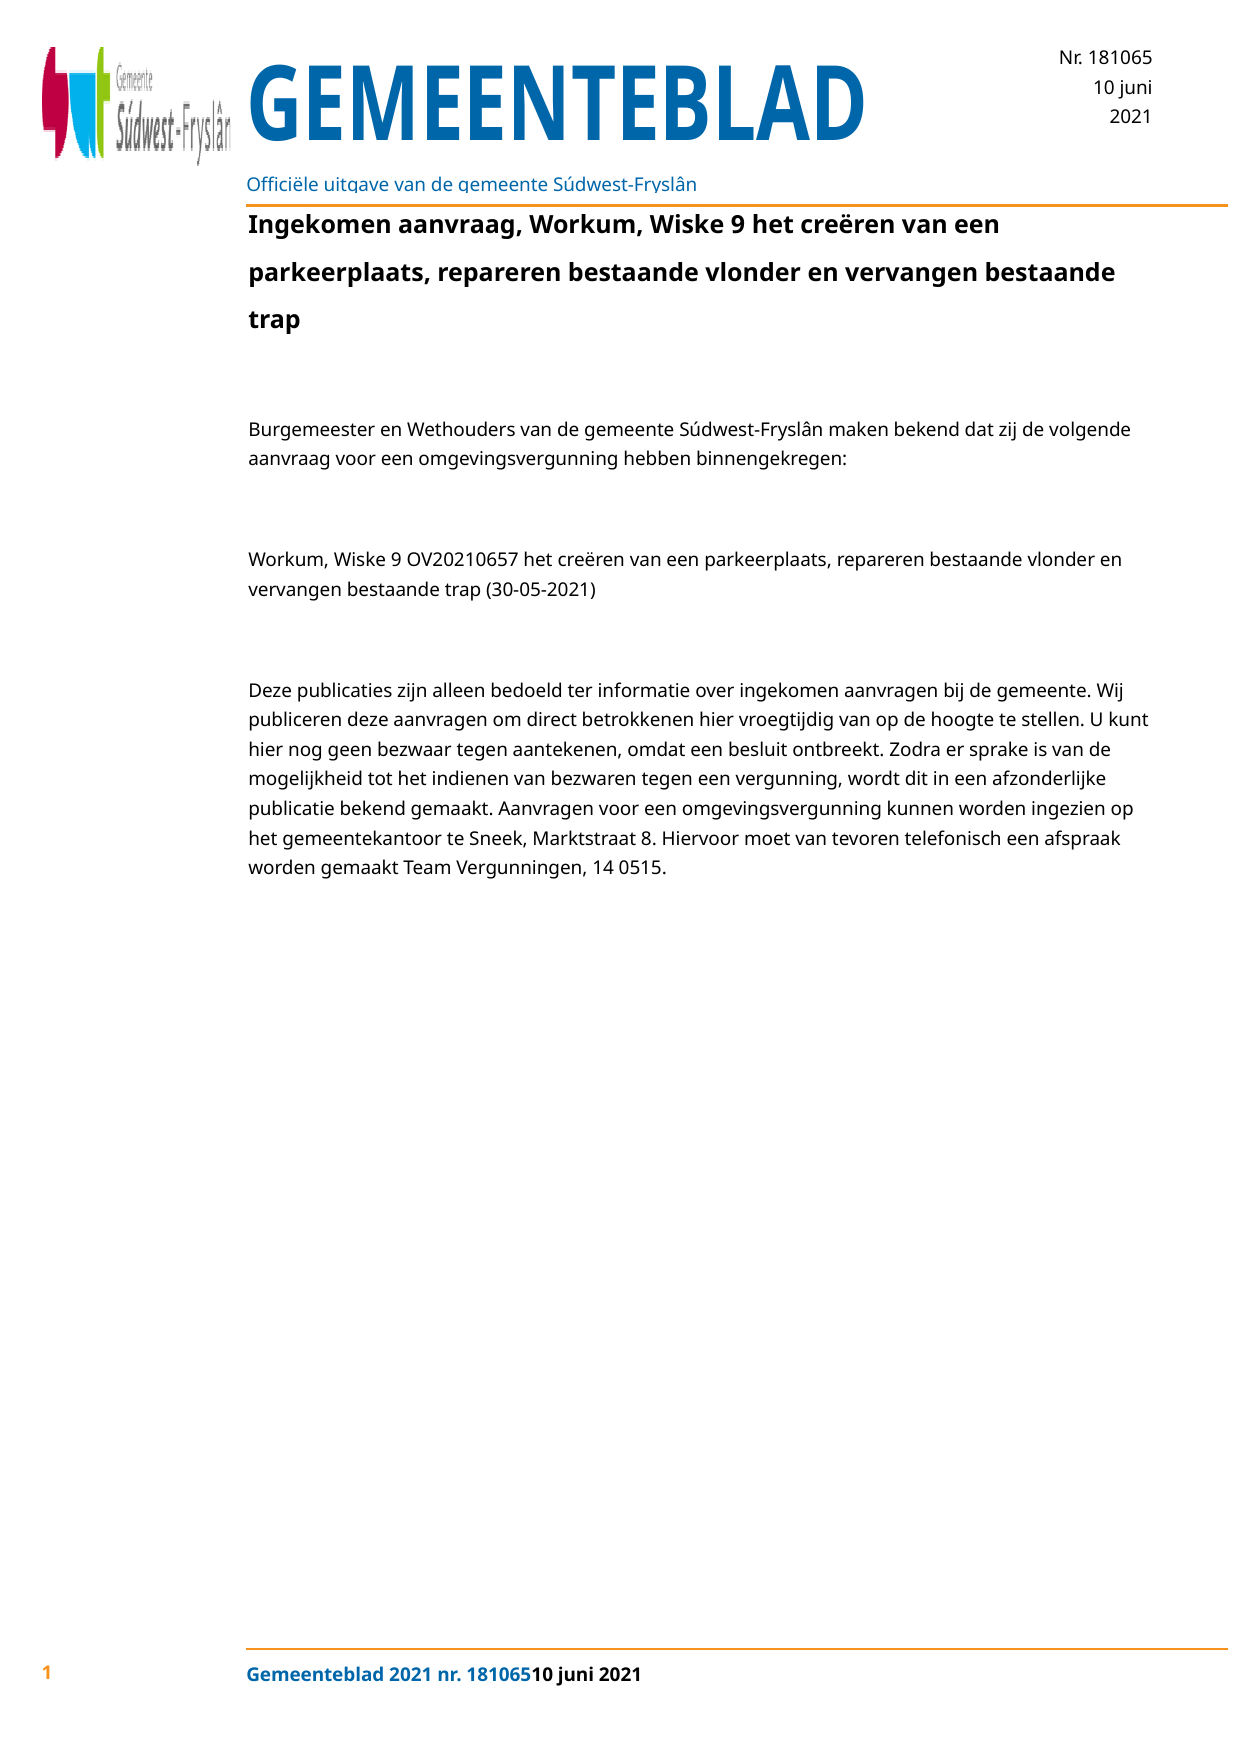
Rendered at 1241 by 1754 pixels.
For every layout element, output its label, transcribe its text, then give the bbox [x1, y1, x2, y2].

text Deze publicaties zijn alleen bedoeld ter informatie over ingekomen aanvragen bij de gemeente. Wij publiceren deze aanvragen om direct betrokkenen hier vroegtijdig van op de hoogte te stellen. U kunt hier nog geen bezwaar tegen aantekenen, omdat een besluit ontbreekt. Zodra er sprake is van de mogelijkheid tot het indienen van bezwaren tegen een vergunning, wordt dit in een afzonderlijke publicatie bekend gemaakt. Aanvragen voor een omgevingsvergunning kunnen worden ingezien op het gemeentekantoor te Sneek, Marktstraat 8. Hiervoor moet van tevoren telefonisch een afspraak worden gemaakt Team Vergunningen, 14 0515. [248, 677, 1152, 880]
text Workum, Wiske 9 OV20210657 het creëren van een parkeerplaats, repareren bestaande vlonder en vervangen bestaande trap (30-05-2021) [248, 546, 1152, 602]
picture [41, 47, 231, 172]
text Burgemeester en Wethouders van de gemeente Súdwest-Fryslân maken bekend dat zij de volgende aanvraag voor een omgevingsvergunning hebben binnengekregen: [248, 416, 1152, 471]
text Ingekomen aanvraag, Workum, Wiske 9 het creëren van een parkeerplaats, repareren bestaande vlonder en vervangen bestaande trap [248, 207, 1152, 336]
